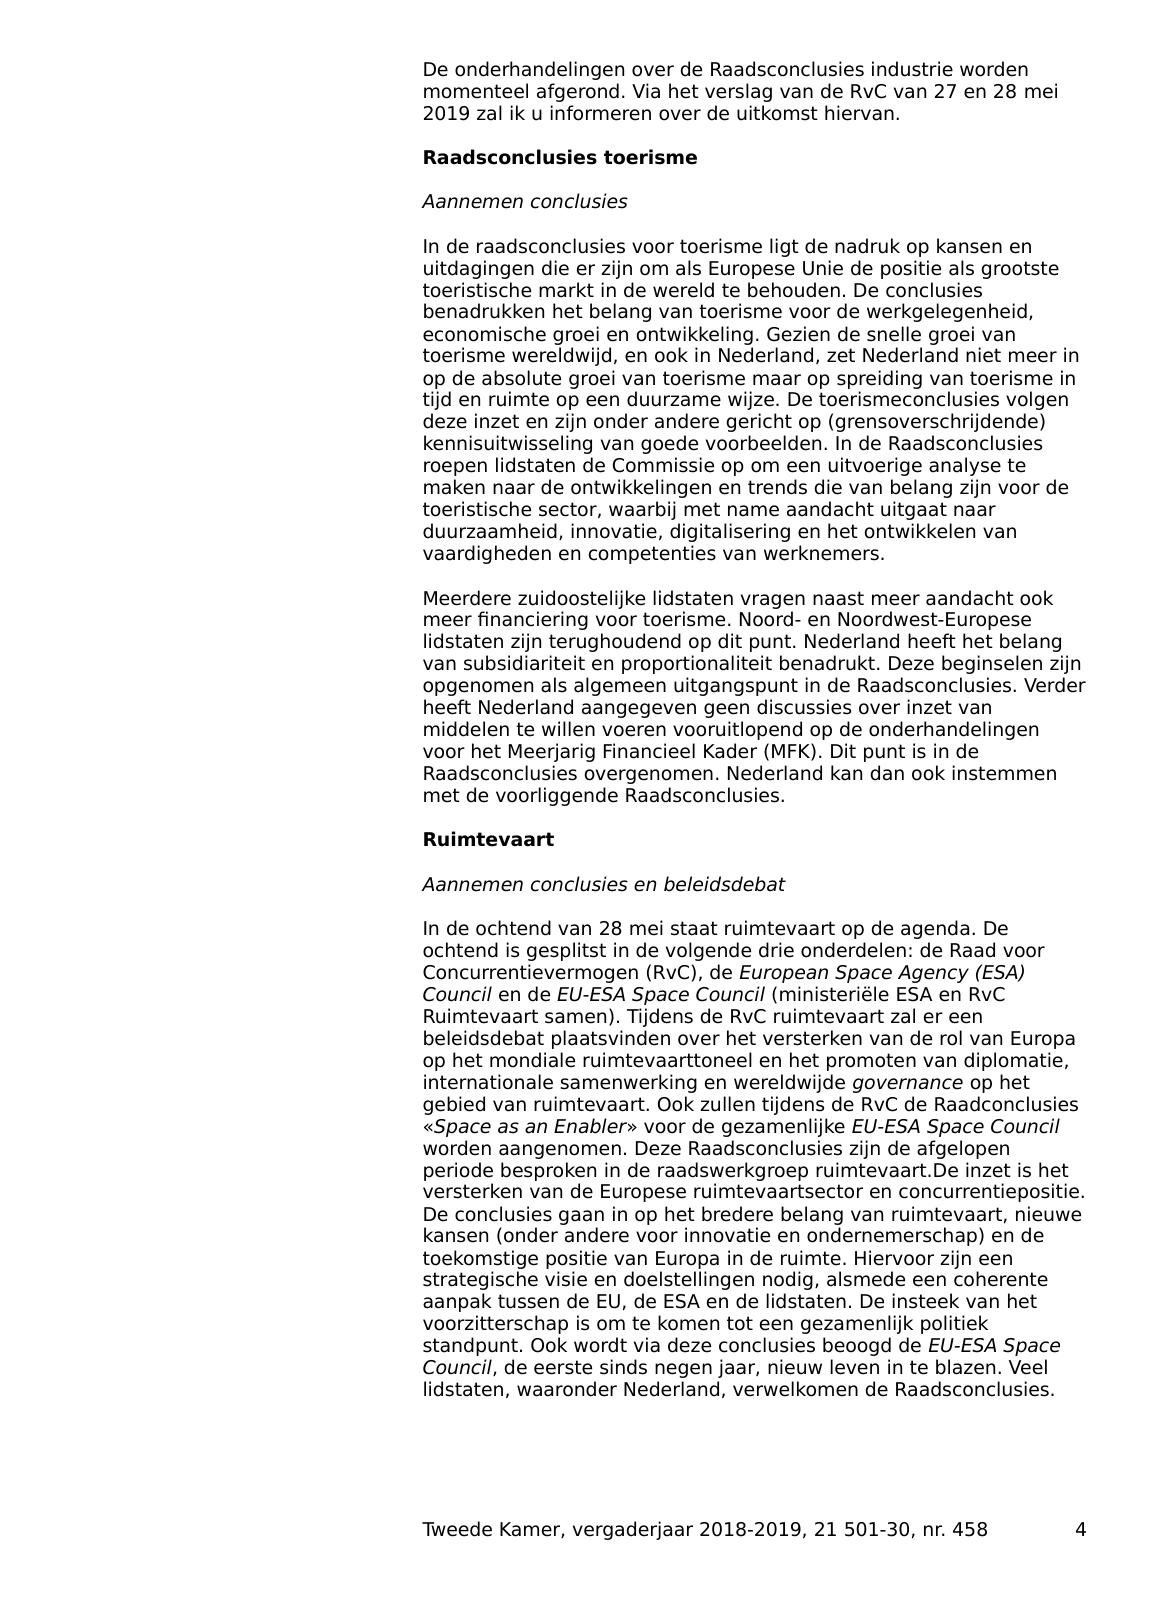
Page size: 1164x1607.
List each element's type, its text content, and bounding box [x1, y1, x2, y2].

subtitle Ruimtevaart [422, 829, 1087, 851]
subtitle Raadsconclusies toerisme [422, 147, 1087, 169]
subtitle Aannemen conclusies en beleidsdebat [422, 873, 1087, 896]
text Meerdere zuidoostelijke lidstaten vragen naast meer aandacht ook meer financiering voor toerisme. Noord- en Noordwest-Europese lidstaten zijn terughoudend op dit punt. Nederland heeft het belang van subsidiariteit en proportionaliteit benadrukt. Deze beginselen zijn opgenomen als algemeen uitgangspunt in de Raadsconclusies. Verder heeft Nederland aangegeven geen discussies over inzet van middelen te willen voeren vooruitlopend op de onderhandelingen voor het Meerjarig Financieel Kader (MFK). Dit punt is in de Raadsconclusies overgenomen. Nederland kan dan ook instemmen met de voorliggende Raadsconclusies. [422, 587, 1087, 807]
text In de raadsconclusies voor toerisme ligt de nadruk op kansen en uitdagingen die er zijn om als Europese Unie de positie als grootste toeristische markt in de wereld te behouden. De conclusies benadrukken het belang van toerisme voor de werkgelegenheid, economische groei en ontwikkeling. Gezien de snelle groei van toerisme wereldwijd, en ook in Nederland, zet Nederland niet meer in op de absolute groei van toerisme maar op spreiding van toerisme in tijd en ruimte op een duurzame wijze. De toerismeconclusies volgen deze inzet en zijn onder andere gericht op (grensoverschrijdende) kennisuitwisseling van goede voorbeelden. In de Raadsconclusies roepen lidstaten de Commissie op om een uitvoerige analyse te maken naar de ontwikkelingen en trends die van belang zijn voor de toeristische sector, waarbij met name aandacht uitgaat naar duurzaamheid, innovatie, digitalisering en het ontwikkelen van vaardigheden en competenties van werknemers. [422, 236, 1087, 565]
text In de ochtend van 28 mei staat ruimtevaart op de agenda. De ochtend is gesplitst in de volgende drie onderdelen: de Raad voor Concurrentievermogen (RvC), de European Space Agency (ESA) Council en de EU-ESA Space Council (ministeriële ESA en RvC Ruimtevaart samen). Tijdens de RvC ruimtevaart zal er een beleidsdebat plaatsvinden over het versterken van de rol van Europa op het mondiale ruimtevaarttoneel en het promoten van diplomatie, internationale samenwerking en wereldwijde governance op het gebied van ruimtevaart. Ook zullen tijdens de RvC de Raadconclusies «Space as an Enabler» voor de gezamenlijke EU-ESA Space Council worden aangenomen. Deze Raadsconclusies zijn de afgelopen periode besproken in de raadswerkgroep ruimtevaart.De inzet is het versterken van de Europese ruimtevaartsector en concurrentiepositie. De conclusies gaan in op het bredere belang van ruimtevaart, nieuwe kansen (onder andere voor innovatie en ondernemerschap) en de toekomstige positie van Europa in de ruimte. Hiervoor zijn een strategische visie en doelstellingen nodig, alsmede een coherente aanpak tussen de EU, de ESA en de lidstaten. De insteek van het voorzitterschap is om te komen tot een gezamenlijk politiek standpunt. Ook wordt via deze conclusies beoogd de EU-ESA Space Council, de eerste sinds negen jaar, nieuw leven in te blazen. Veel lidstaten, waaronder Nederland, verwelkomen de Raadsconclusies. [422, 918, 1087, 1401]
subtitle Aannemen conclusies [422, 191, 1087, 213]
text De onderhandelingen over de Raadsconclusies industrie worden momenteel afgerond. Via het verslag van de RvC van 27 en 28 mei 2019 zal ik u informeren over de uitkomst hiervan. [422, 59, 1087, 125]
